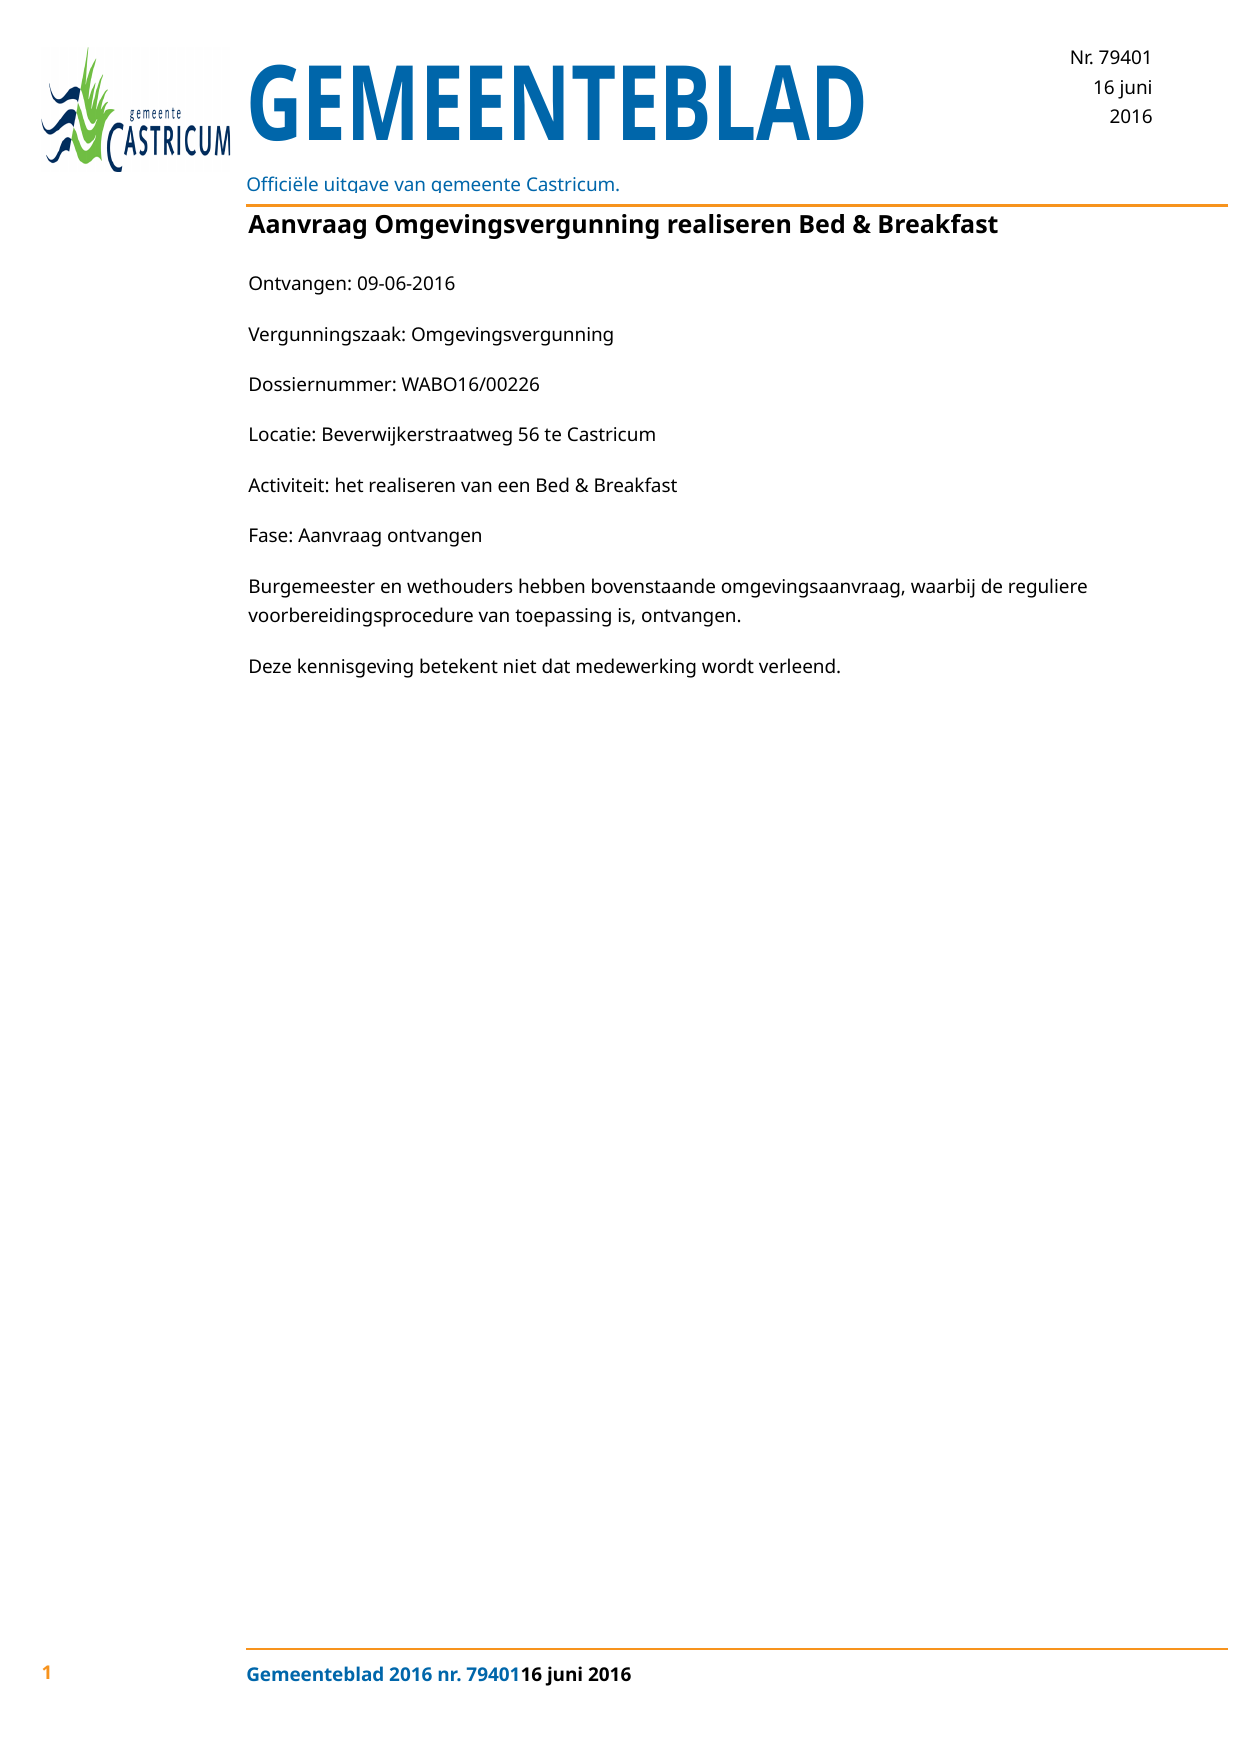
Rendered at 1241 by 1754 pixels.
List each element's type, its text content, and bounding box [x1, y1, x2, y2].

picture [41, 47, 231, 172]
text Aanvraag Omgevingsvergunning realiseren Bed & Breakfast [248, 207, 1152, 241]
text Ontvangen: 09-06-2016 [248, 270, 1152, 296]
text Dossiernummer: WABO16/00226 [248, 371, 1152, 397]
text Locatie: Beverwijkerstraatweg 56 te Castricum [248, 422, 1152, 447]
text Vergunningszaak: Omgevingsvergunning [248, 321, 1152, 346]
text Fase: Aanvraag ontvangen [248, 522, 1152, 548]
text Activiteit: het realiseren van een Bed & Breakfast [248, 472, 1152, 498]
text Burgemeester en wethouders hebben bovenstaande omgevingsaanvraag, waarbij de reguliere voorbereidingsprocedure van toepassing is, ontvangen. [248, 573, 1152, 628]
text Deze kennisgeving betekent niet dat medewerking wordt verleend. [248, 653, 1152, 678]
